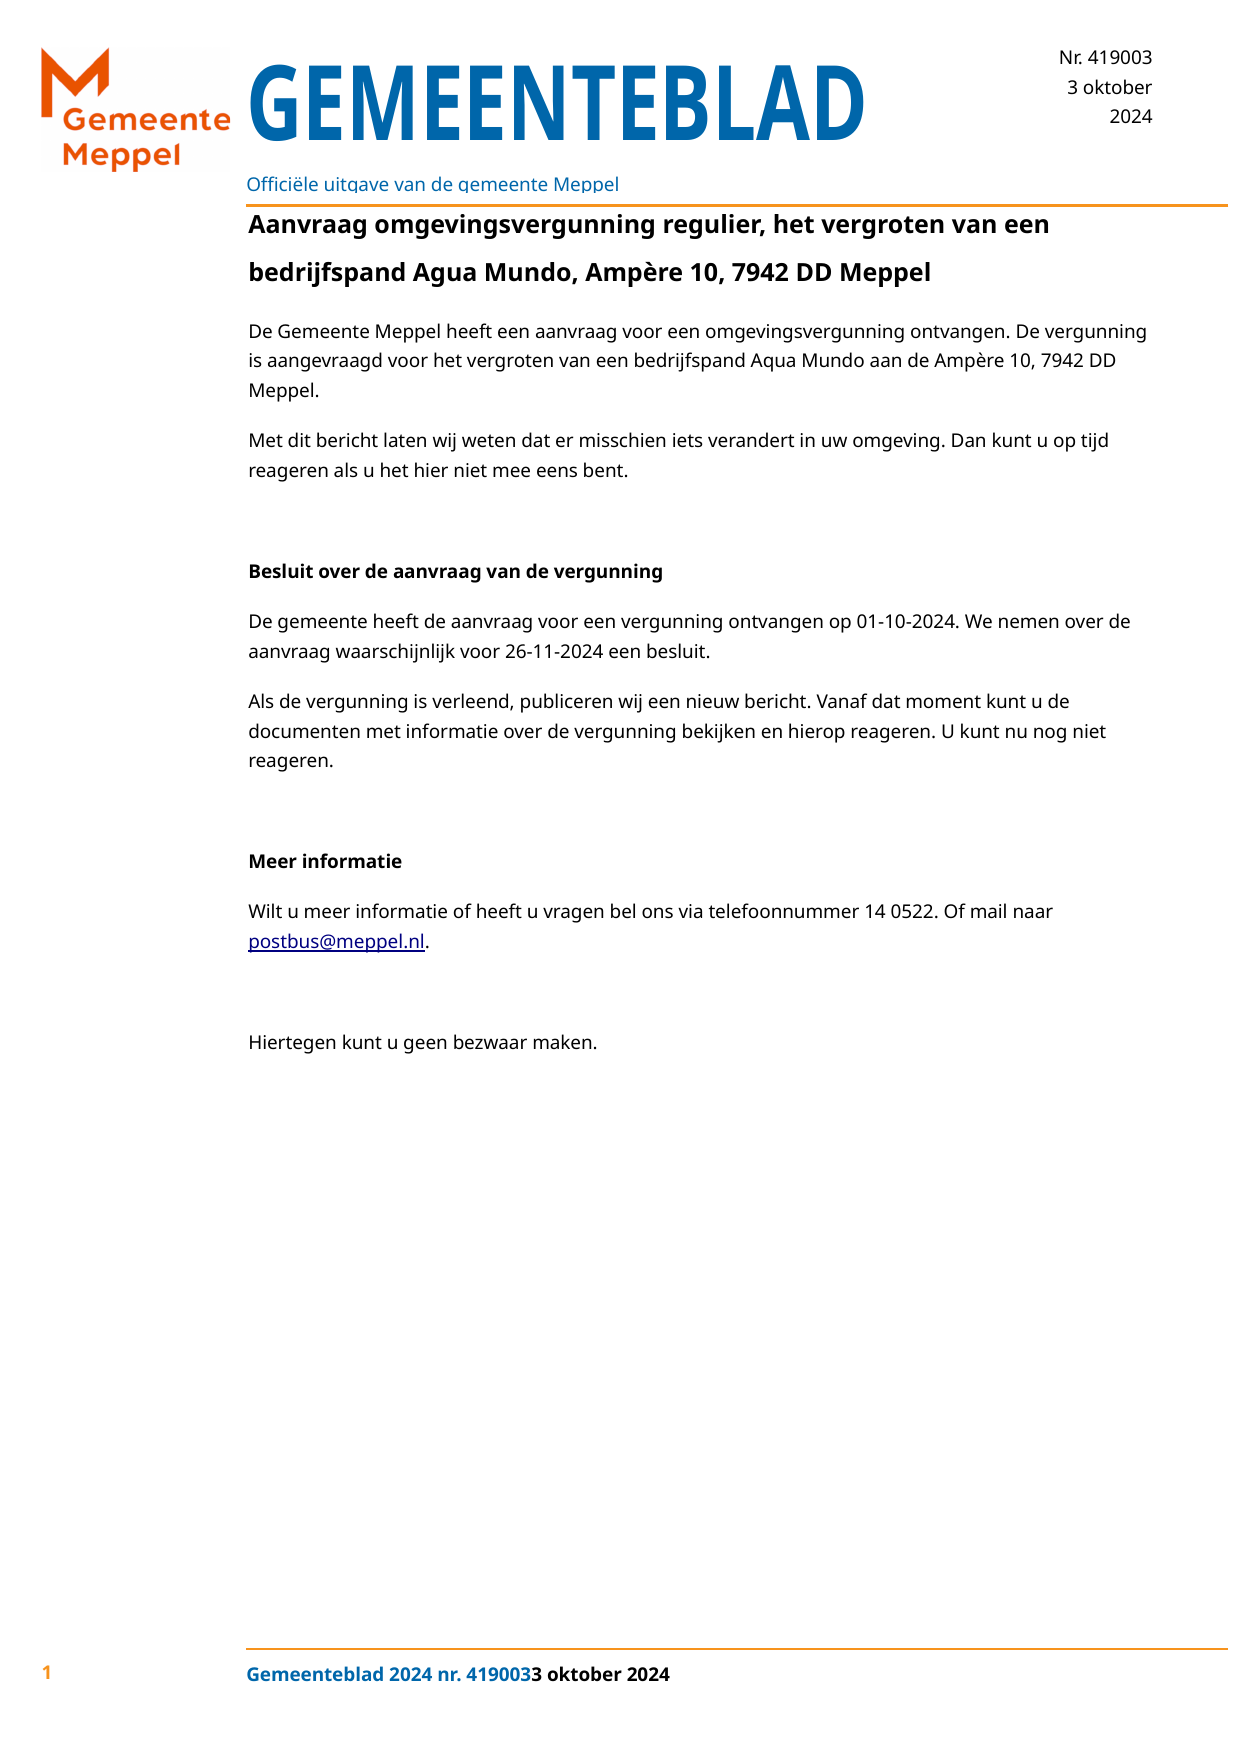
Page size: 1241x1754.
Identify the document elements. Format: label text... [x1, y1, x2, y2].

text Aanvraag omgevingsvergunning regulier, het vergroten van een bedrijfspand Agua Mundo, Ampère 10, 7942 DD Meppel [248, 207, 1152, 288]
text Hiertegen kunt u geen bezwaar maken. [248, 1029, 1152, 1055]
text Met dit bericht laten wij weten dat er misschien iets verandert in uw omgeving. Dan kunt u op tijd reageren als u het hier niet mee eens bent. [248, 427, 1152, 483]
text Wilt u meer informatie of heeft u vragen bel ons via telefoonnummer 14 0522. Of mail naar postbus@meppel.nl. [248, 899, 1152, 954]
picture [41, 47, 231, 172]
text De gemeente heeft de aanvraag voor een vergunning ontvangen op 01-10-2024. We nemen over de aanvraag waarschijnlijk voor 26-11-2024 een besluit. [248, 608, 1152, 664]
text De Gemeente Meppel heeft een aanvraag voor een omgevingsvergunning ontvangen. De vergunning is aangevraagd voor het vergroten van een bedrijfspand Aqua Mundo aan de Ampère 10, 7942 DD Meppel. [248, 318, 1152, 403]
text Als de vergunning is verleend, publiceren wij een nieuw bericht. Vanaf dat moment kunt u de documenten met informatie over de vergunning bekijken en hierop reageren. U kunt nu nog niet reageren. [248, 688, 1152, 773]
text Besluit over de aanvraag van de vergunning [248, 558, 1152, 584]
text Meer informatie [248, 848, 1152, 874]
